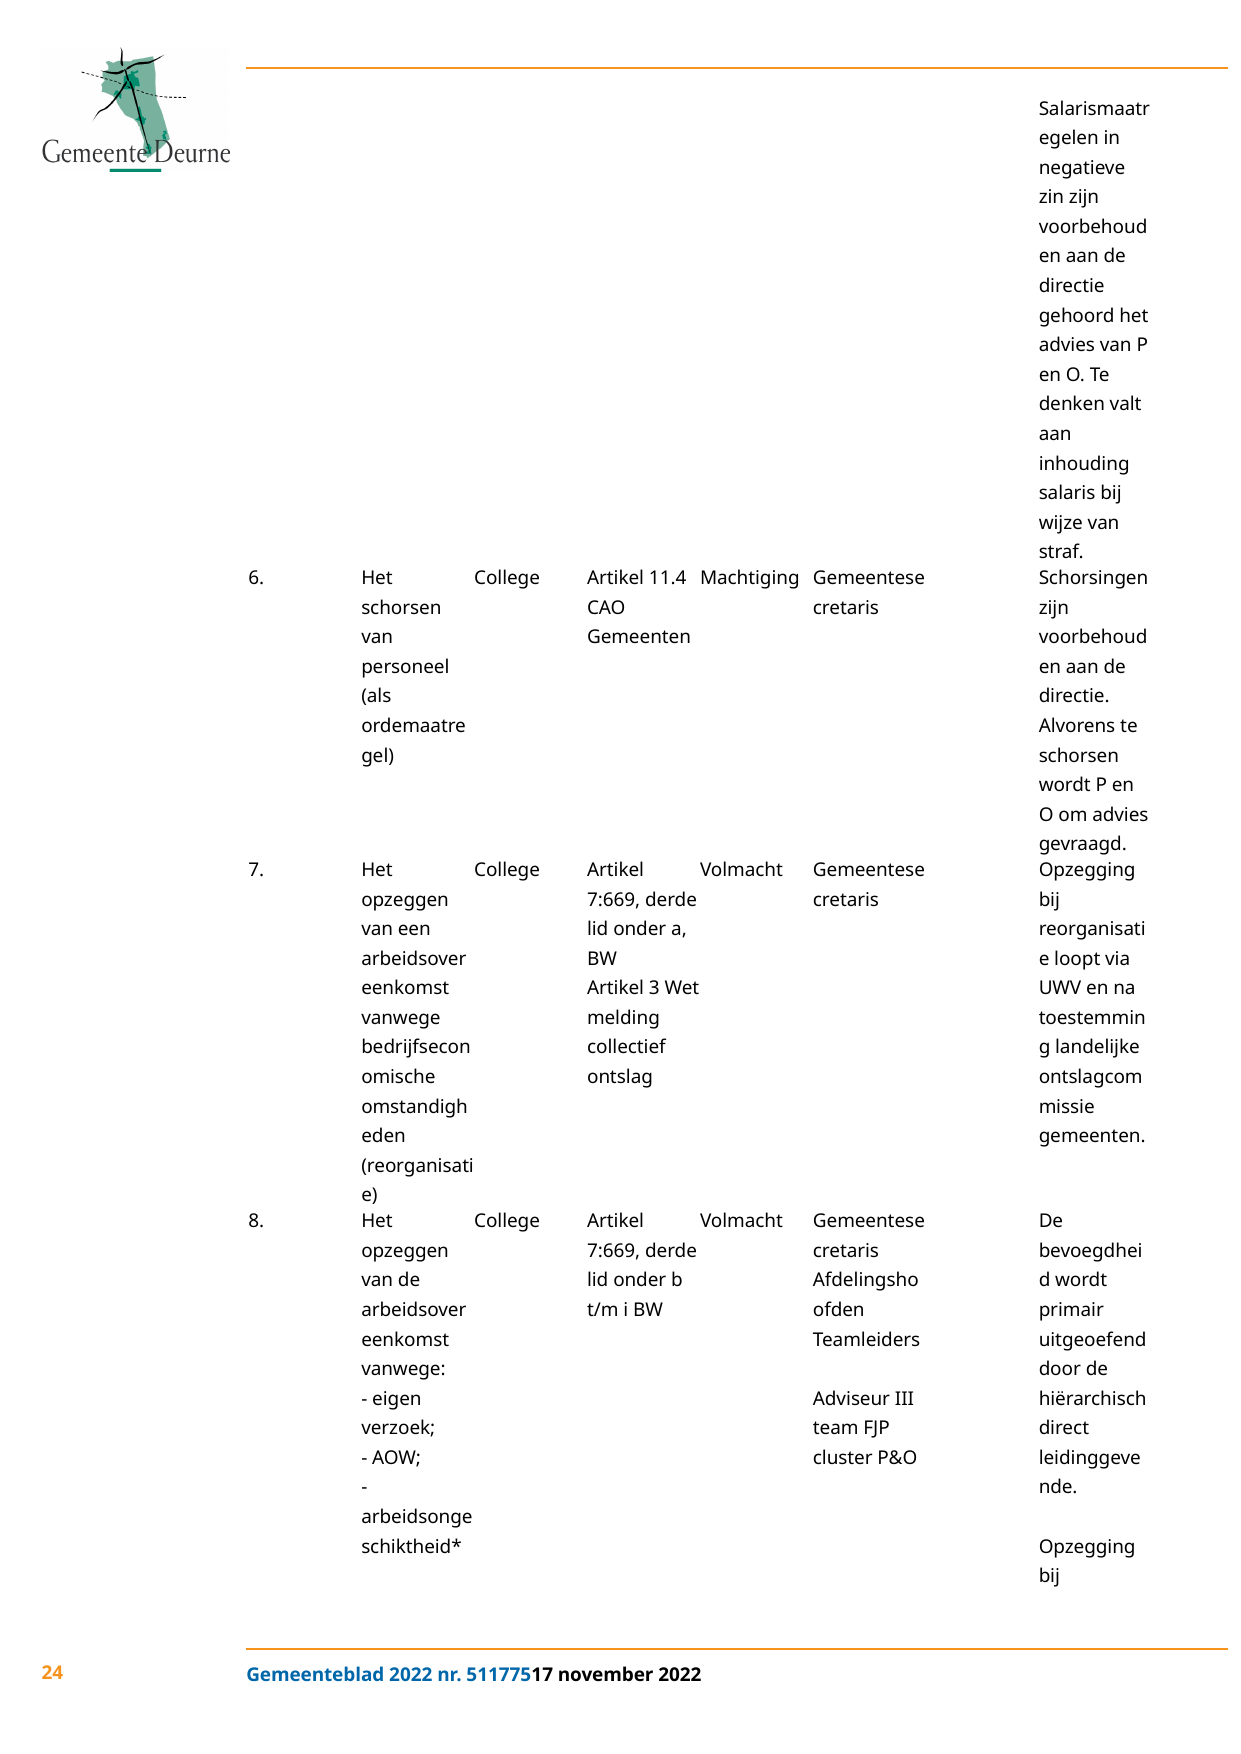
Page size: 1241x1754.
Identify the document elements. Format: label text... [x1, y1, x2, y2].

table_cell [813, 95, 926, 564]
table_cell [587, 95, 700, 564]
table_cell Het opzeggen van een arbeidsovereenkomst vanwege bedrijfseconomische omstandigheden (reorganisatie) [361, 856, 474, 1207]
table_cell [248, 95, 361, 564]
table_cell Volmacht [700, 1208, 813, 1588]
table_cell [474, 95, 587, 564]
table_cell Schorsingen zijn voorbehouden aan de directie. Alvorens te schorsen wordt P en O om advies gevraagd. [1039, 564, 1152, 856]
table_cell Volmacht [700, 856, 813, 1207]
table_cell [926, 1208, 1038, 1588]
table_cell [926, 95, 1038, 564]
table_cell [926, 856, 1038, 1207]
table_cell Gemeentesecretaris [813, 564, 926, 856]
table_cell 8. [248, 1208, 361, 1588]
table_cell Salarismaatregelen in negatieve zin zijn voorbehouden aan de directie gehoord het advies van P en O. Te denken valt aan inhouding salaris bij wijze van straf. [1039, 95, 1152, 564]
table_cell [926, 564, 1038, 856]
table_cell College [474, 1208, 587, 1588]
table_cell [361, 95, 474, 564]
table_cell 7. [248, 856, 361, 1207]
table_cell 6. [248, 564, 361, 856]
table_cell [700, 95, 813, 564]
picture [41, 47, 231, 172]
table_cell De bevoegdheid wordt primair uitgeoefend door de hiërarchisch direct leidinggevende. Opzegging bij [1039, 1208, 1152, 1588]
table_cell Artikel 11.4 CAO Gemeenten [587, 564, 700, 856]
table_cell Gemeentesecretaris Afdelingshoofden Teamleiders Adviseur III team FJP cluster P&O [813, 1208, 926, 1588]
table_cell College [474, 564, 587, 856]
table_cell Het opzeggen van de arbeidsovereenkomst vanwege: - eigen verzoek; - AOW; - arbeidsongeschiktheid* [361, 1208, 474, 1588]
table_cell Het schorsen van personeel (als ordemaatregel) [361, 564, 474, 856]
table_cell College [474, 856, 587, 1207]
table_cell Gemeentesecretaris [813, 856, 926, 1207]
table_cell Opzegging bij reorganisatie loopt via UWV en na toestemming landelijke ontslagcommissie gemeenten. [1039, 856, 1152, 1207]
table_cell Artikel 7:669, derde lid onder b t/m i BW [587, 1208, 700, 1588]
table_cell Machtiging [700, 564, 813, 856]
table_cell Artikel 7:669, derde lid onder a, BW Artikel 3 Wet melding collectief ontslag [587, 856, 700, 1207]
